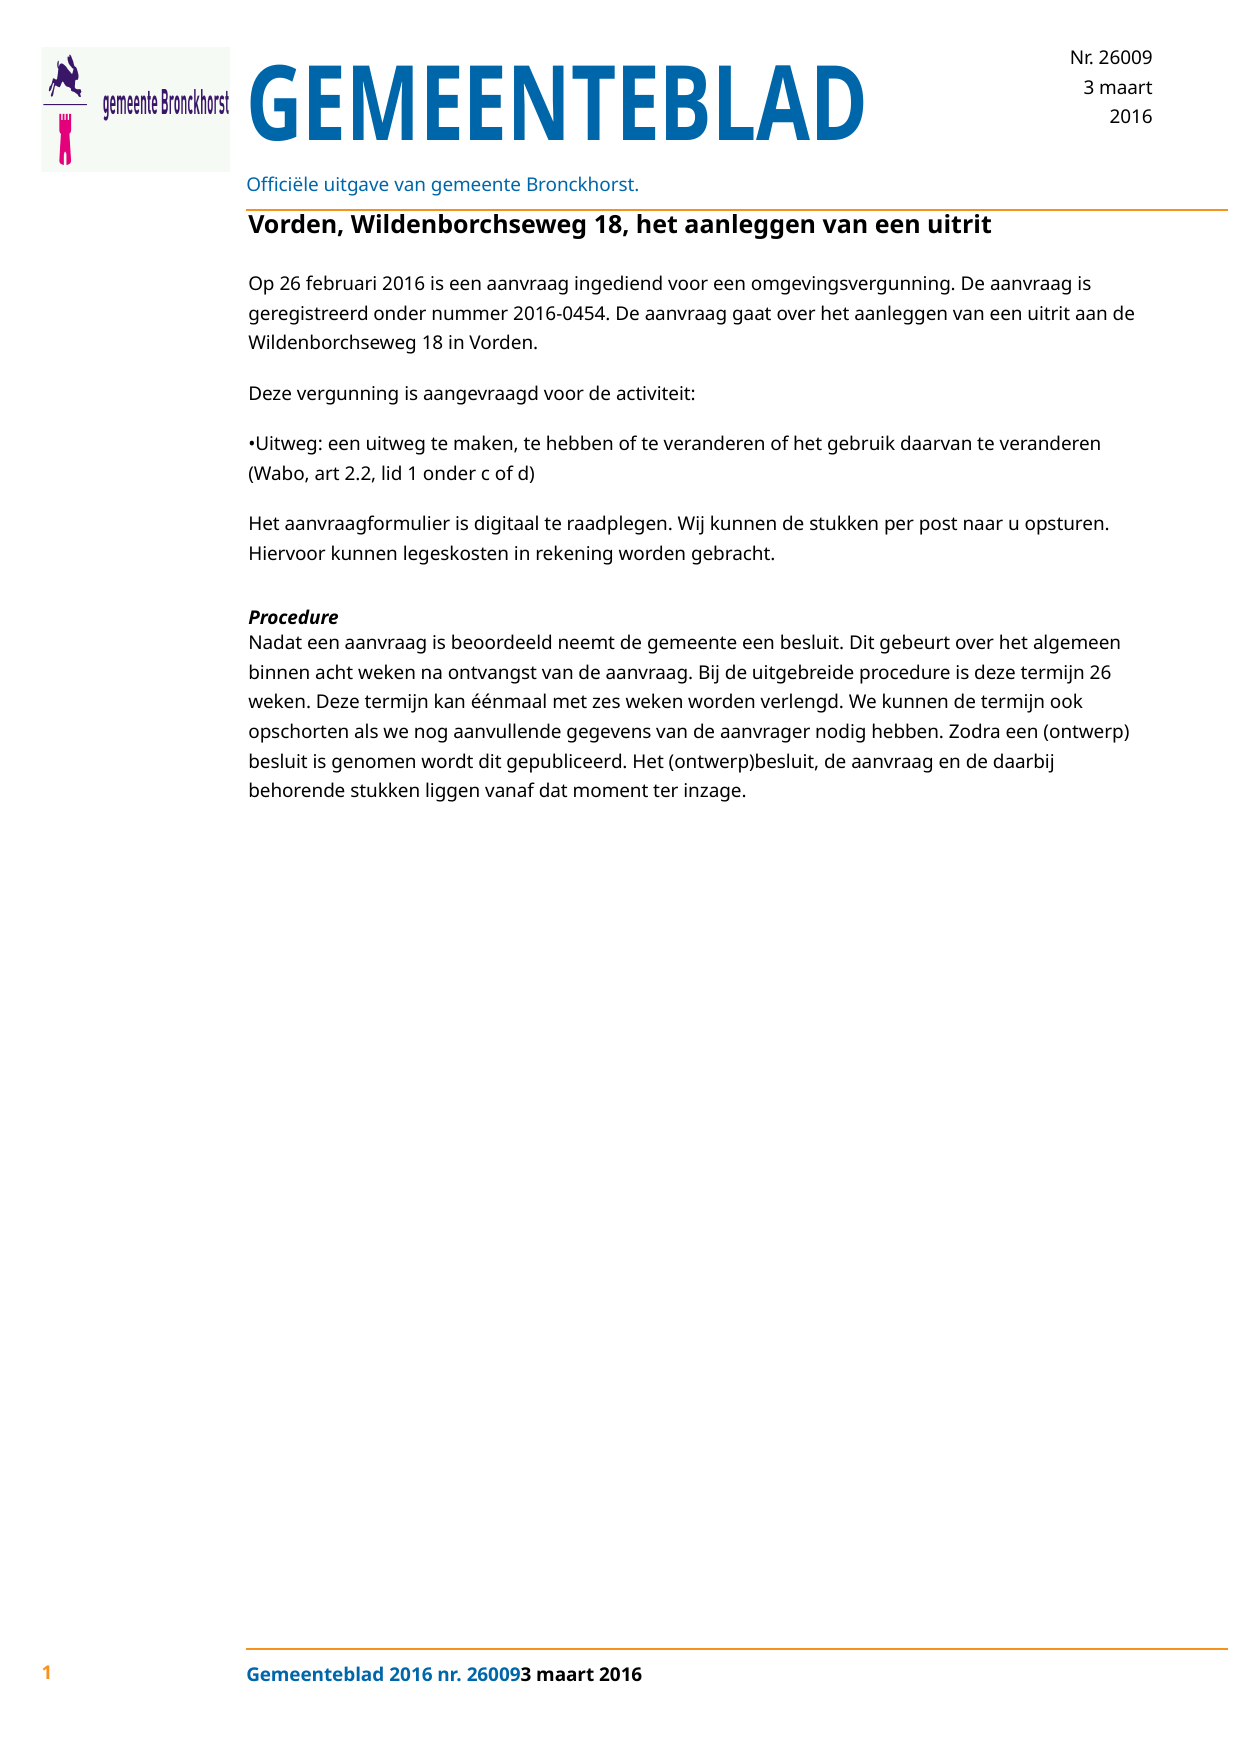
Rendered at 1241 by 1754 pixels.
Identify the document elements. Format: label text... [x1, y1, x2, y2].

picture [41, 47, 231, 172]
text Nadat een aanvraag is beoordeeld neemt de gemeente een besluit. Dit gebeurt over het algemeen binnen acht weken na ontvangst van de aanvraag. Bij de uitgebreide procedure is deze termijn 26 weken. Deze termijn kan éénmaal met zes weken worden verlengd. We kunnen de termijn ook opschorten als we nog aanvullende gegevens van de aanvrager nodig hebben. Zodra een (ontwerp) besluit is genomen wordt dit gepubliceerd. Het (ontwerp)besluit, de aanvraag en de daarbij behorende stukken liggen vanaf dat moment ter inzage. [248, 629, 1152, 803]
text Procedure [248, 604, 1152, 629]
text •Uitweg: een uitweg te maken, te hebben of te veranderen of het gebruik daarvan te veranderen (Wabo, art 2.2, lid 1 onder c of d) [248, 430, 1152, 486]
text Vorden, Wildenborchseweg 18, het aanleggen van een uitrit [248, 211, 1152, 241]
text Op 26 februari 2016 is een aanvraag ingediend voor een omgevingsvergunning. De aanvraag is geregistreerd onder nummer 2016-0454. De aanvraag gaat over het aanleggen van een uitrit aan de Wildenborchseweg 18 in Vorden. [248, 270, 1152, 355]
text Het aanvraagformulier is digitaal te raadplegen. Wij kunnen de stukken per post naar u opsturen. Hiervoor kunnen legeskosten in rekening worden gebracht. [248, 510, 1152, 566]
text Deze vergunning is aangevraagd voor de activiteit: [248, 380, 1152, 406]
